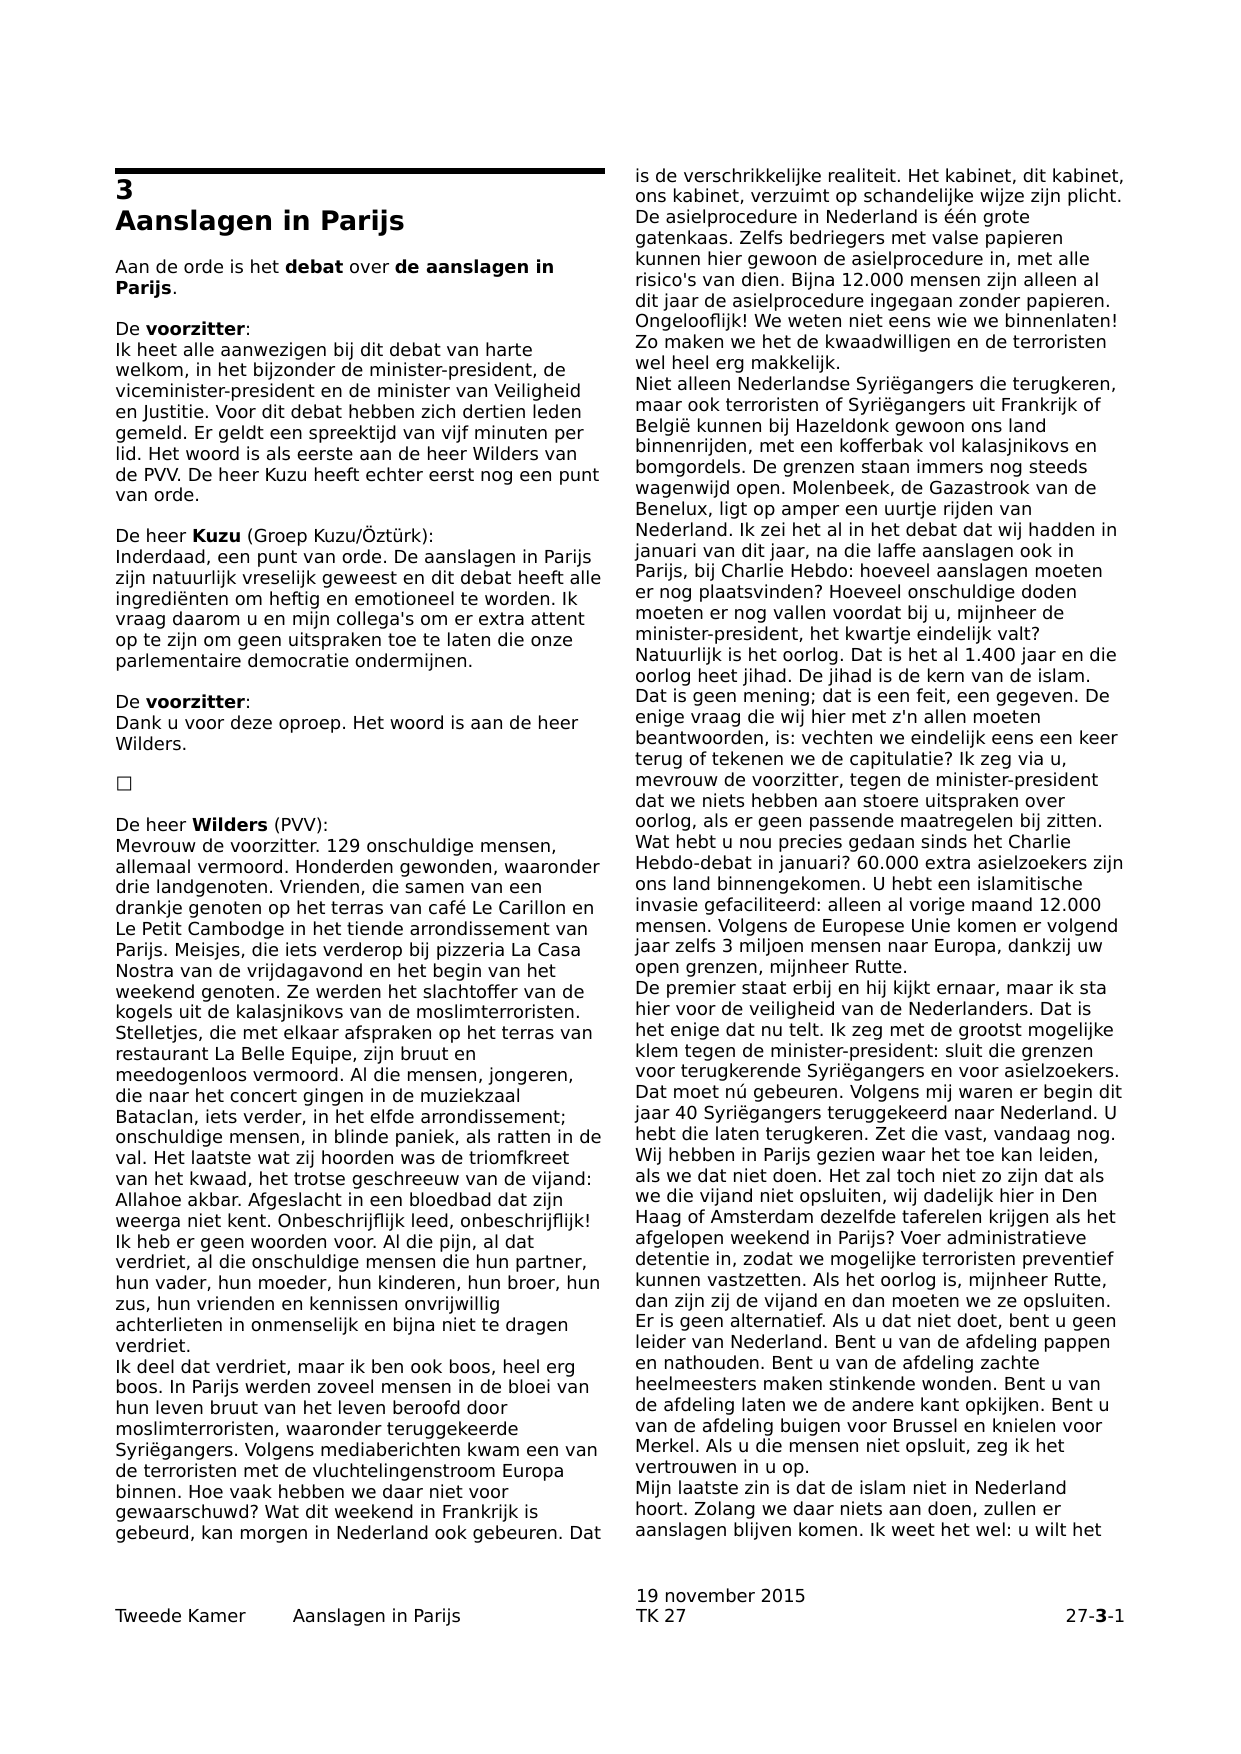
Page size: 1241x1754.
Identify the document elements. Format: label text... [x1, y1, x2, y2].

text De heer Kuzu (Groep Kuzu/Öztürk): [115, 526, 605, 547]
text De voorzitter: [115, 318, 605, 339]
text De voorzitter: [115, 692, 605, 712]
text Niet alleen Nederlandse Syriëgangers die terugkeren, maar ook terroristen of Syriëgangers uit Frankrijk of België kunnen bij Hazeldonk gewoon ons land binnenrijden, met een kofferbak vol kalasjnikovs en bomgordels. De grenzen staan immers nog steeds wagenwijd open. Molenbeek, de Gazastrook van de Benelux, ligt op amper een uurtje rijden van Nederland. Ik zei het al in het debat dat wij hadden in januari van dit jaar, na die laffe aanslagen ook in Parijs, bij Charlie Hebdo: hoeveel aanslagen moeten er nog plaatsvinden? Hoeveel onschuldige doden moeten er nog vallen voordat bij u, mijnheer de minister-president, het kwartje eindelijk valt? Natuurlijk is het oorlog. Dat is het al 1.400 jaar en die oorlog heet jihad. De jihad is de kern van de islam. Dat is geen mening; dat is een feit, een gegeven. De enige vraag die wij hier met z'n allen moeten beantwoorden, is: vechten we eindelijk eens een keer terug of tekenen we de capitulatie? Ik zeg via u, mevrouw de voorzitter, tegen de minister-president dat we niets hebben aan stoere uitspraken over oorlog, als er geen passende maatregelen bij zitten. Wat hebt u nou precies gedaan sinds het Charlie Hebdo-debat in januari? 60.000 extra asielzoekers zijn ons land binnengekomen. U hebt een islamitische invasie gefaciliteerd: alleen al vorige maand 12.000 mensen. Volgens de Europese Unie komen er volgend jaar zelfs 3 miljoen mensen naar Europa, dankzij uw open grenzen, mijnheer Rutte. [635, 374, 1125, 978]
text De premier staat erbij en hij kijkt ernaar, maar ik sta hier voor de veiligheid van de Nederlanders. Dat is het enige dat nu telt. Ik zeg met de grootst mogelijke klem tegen de minister-president: sluit die grenzen voor terugkerende Syriëgangers en voor asielzoekers. Dat moet nú gebeuren. Volgens mij waren er begin dit jaar 40 Syriëgangers teruggekeerd naar Nederland. U hebt die laten terugkeren. Zet die vast, vandaag nog. Wij hebben in Parijs gezien waar het toe kan leiden, als we dat niet doen. Het zal toch niet zo zijn dat als we die vijand niet opsluiten, wij dadelijk hier in Den Haag of Amsterdam dezelfde taferelen krijgen als het afgelopen weekend in Parijs? Voer administratieve detentie in, zodat we mogelijke terroristen preventief kunnen vastzetten. Als het oorlog is, mijnheer Rutte, dan zijn zij de vijand en dan moeten we ze opsluiten. Er is geen alternatief. Als u dat niet doet, bent u geen leider van Nederland. Bent u van de afdeling pappen en nathouden. Bent u van de afdeling zachte heelmeesters maken stinkende wonden. Bent u van de afdeling laten we de andere kant opkijken. Bent u van de afdeling buigen voor Brussel en knielen voor Merkel. Als u die mensen niet opsluit, zeg ik het vertrouwen in u op. [635, 978, 1125, 1478]
text Aan de orde is het debat over de aanslagen in Parijs. [115, 257, 605, 298]
text Ik deel dat verdriet, maar ik ben ook boos, heel erg boos. In Parijs werden zoveel mensen in de bloei van hun leven bruut van het leven beroofd door moslimterroristen, waaronder teruggekeerde Syriëgangers. Volgens mediaberichten kwam een van de terroristen met de vluchtelingenstroom Europa binnen. Hoe vaak hebben we daar niet voor gewaarschuwd? Wat dit weekend in Frankrijk is gebeurd, kan morgen in Nederland ook gebeuren. Dat [115, 1356, 605, 1544]
text Ik heet alle aanwezigen bij dit debat van harte welkom, in het bijzonder de minister-president, de viceminister-president en de minister van Veiligheid en Justitie. Voor dit debat hebben zich dertien leden gemeld. Er geldt een spreektijd van vijf minuten per lid. Het woord is als eerste aan de heer Wilders van de PVV. De heer Kuzu heeft echter eerst nog een punt van orde. [115, 339, 605, 506]
text De heer Wilders (PVV): [115, 815, 605, 836]
text Inderdaad, een punt van orde. De aanslagen in Parijs zijn natuurlijk vreselijk geweest en dit debat heeft alle ingrediënten om heftig en emotioneel te worden. Ik vraag daarom u en mijn collega's om er extra attent op te zijn om geen uitspraken toe te laten die onze parlementaire democratie ondermijnen. [115, 547, 605, 672]
text Mevrouw de voorzitter. 129 onschuldige mensen, allemaal vermoord. Honderden gewonden, waaronder drie landgenoten. Vrienden, die samen van een drankje genoten op het terras van café Le Carillon en Le Petit Cambodge in het tiende arrondissement van Parijs. Meisjes, die iets verderop bij pizzeria La Casa Nostra van de vrijdagavond en het begin van het weekend genoten. Ze werden het slachtoffer van de kogels uit de kalasjnikovs van de moslimterroristen. Stelletjes, die met elkaar afspraken op het terras van restaurant La Belle Equipe, zijn bruut en meedogenloos vermoord. Al die mensen, jongeren, die naar het concert gingen in de muziekzaal Bataclan, iets verder, in het elfde arrondissement; onschuldige mensen, in blinde paniek, als ratten in de val. Het laatste wat zij hoorden was de triomfkreet van het kwaad, het trotse geschreeuw van de vijand: Allahoe akbar. Afgeslacht in een bloedbad dat zijn weerga niet kent. Onbeschrijflijk leed, onbeschrijflijk! Ik heb er geen woorden voor. Al die pijn, al dat verdriet, al die onschuldige mensen die hun partner, hun vader, hun moeder, hun kinderen, hun broer, hun zus, hun vrienden en kennissen onvrijwillig achterlieten in onmenselijk en bijna niet te dragen verdriet. [115, 836, 605, 1356]
text Dank u voor deze oproep. Het woord is aan de heer Wilders. [115, 712, 605, 754]
title 3 Aanslagen in Parijs [115, 174, 605, 237]
text Mijn laatste zin is dat de islam niet in Nederland hoort. Zolang we daar niets aan doen, zullen er aanslagen blijven komen. Ik weet het wel: u wilt het [635, 1478, 1125, 1540]
text is de verschrikkelijke realiteit. Het kabinet, dit kabinet, ons kabinet, verzuimt op schandelijke wijze zijn plicht. De asielprocedure in Nederland is één grote gatenkaas. Zelfs bedriegers met valse papieren kunnen hier gewoon de asielprocedure in, met alle risico's van dien. Bijna 12.000 mensen zijn alleen al dit jaar de asielprocedure ingegaan zonder papieren. Ongelooflijk! We weten niet eens wie we binnenlaten! Zo maken we het de kwaadwilligen en de terroristen wel heel erg makkelijk. [635, 165, 1125, 374]
text ⬜ [115, 774, 605, 795]
